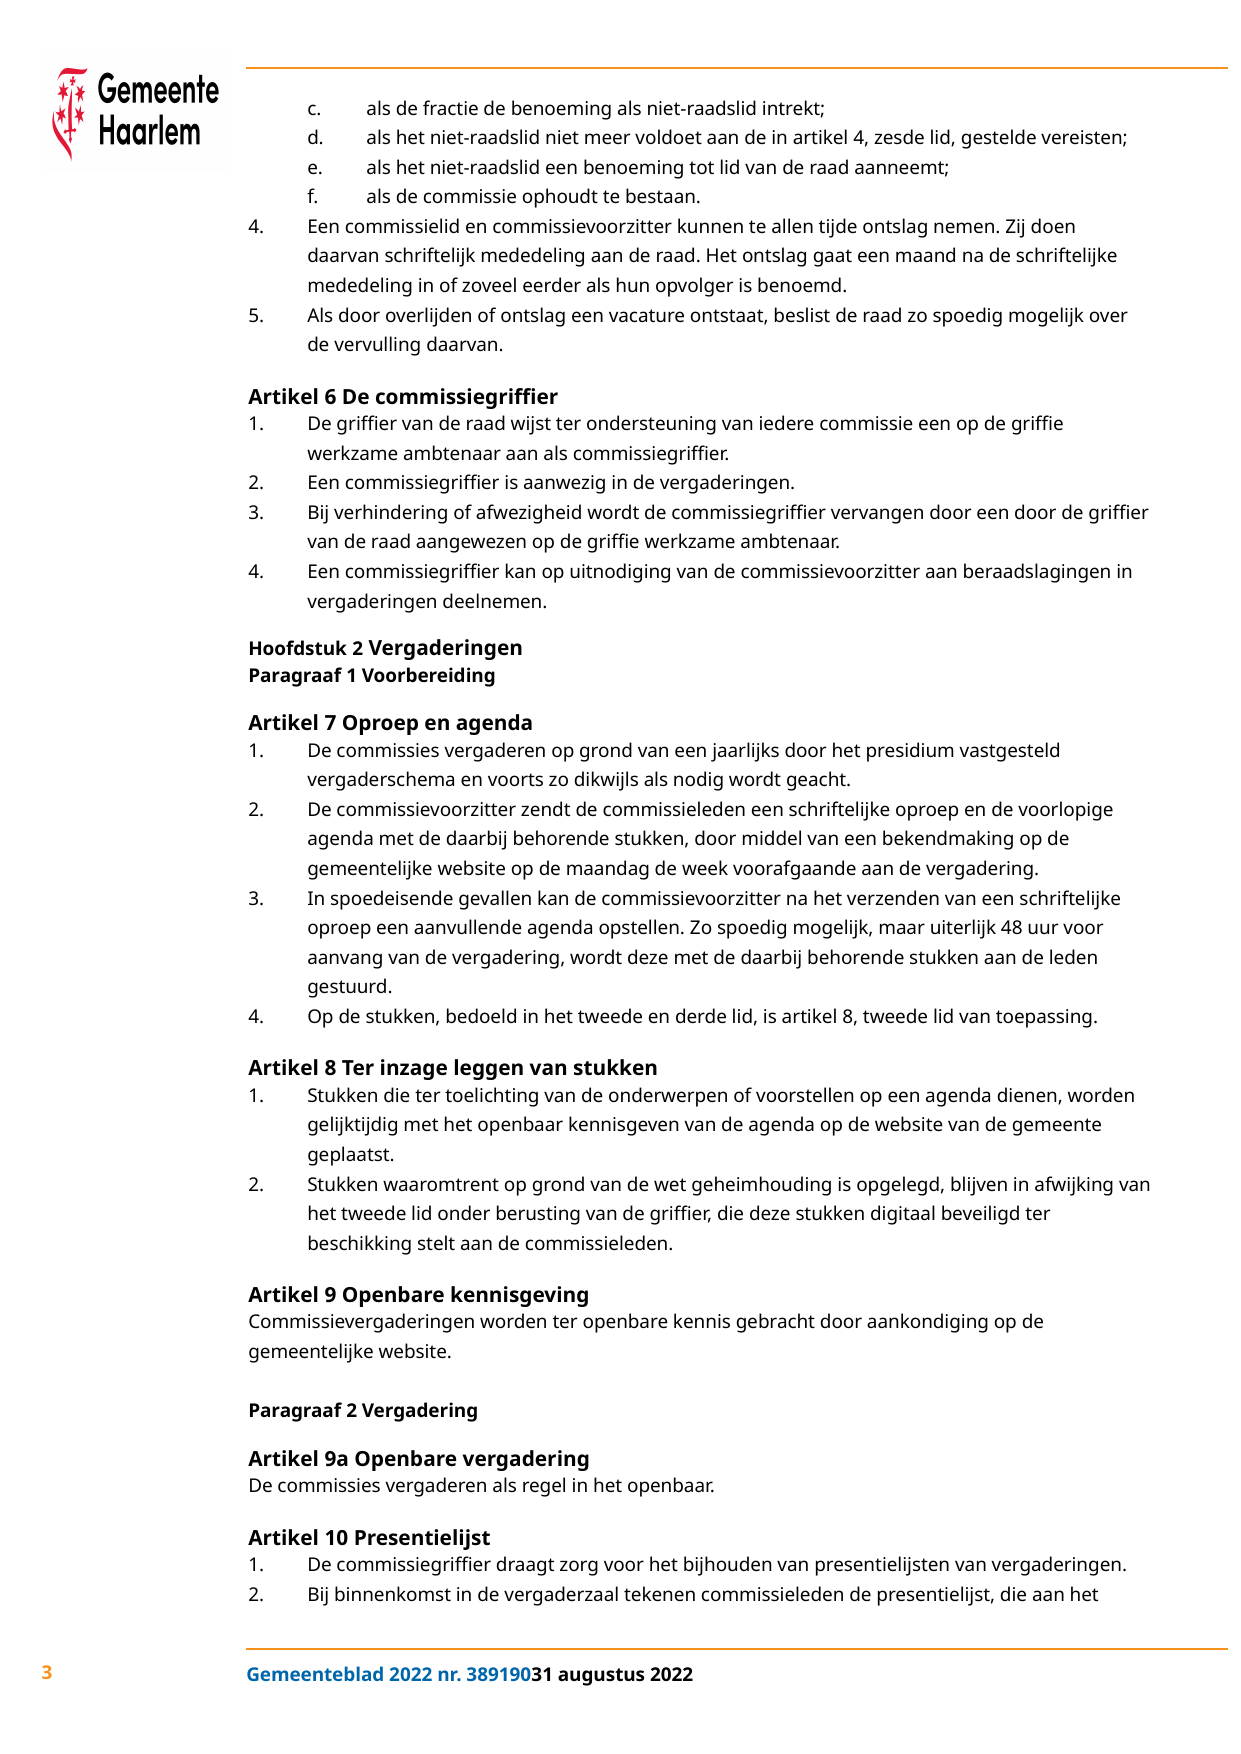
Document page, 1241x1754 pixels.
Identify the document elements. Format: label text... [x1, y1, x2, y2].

list Op de stukken, bedoeld in het tweede en derde lid, is artikel 8, tweede lid van toepassing. [248, 1003, 1152, 1029]
text Artikel 9a Openbare vergadering [248, 1444, 1152, 1472]
text Paragraaf 2 Vergadering [248, 1397, 1152, 1423]
list Als door overlijden of ontslag een vacature ontstaat, beslist de raad zo spoedig mogelijk over de vervulling daarvan. [248, 302, 1152, 357]
list Bij verhindering of afwezigheid wordt de commissiegriffier vervangen door een door de griffier van de raad aangewezen op de griffie werkzame ambtenaar. [248, 499, 1152, 554]
list Stukken waaromtrent op grond van de wet geheimhouding is opgelegd, blijven in afwijking van het tweede lid onder berusting van de griffier, die deze stukken digitaal beveiligd ter beschikking stelt aan de commissieleden. [248, 1171, 1152, 1256]
text Paragraaf 1 Voorbereiding [248, 662, 1152, 688]
list als het niet-raadslid niet meer voldoet aan de in artikel 4, zesde lid, gestelde vereisten; [307, 124, 1152, 150]
list Bij binnenkomst in de vergaderzaal tekenen commissieleden de presentielijst, die aan het [248, 1581, 1152, 1607]
text Artikel 9 Openbare kennisgeving [248, 1280, 1152, 1309]
list als de fractie de benoeming als niet-raadslid intrekt; [307, 95, 1152, 121]
text Commissievergaderingen worden ter openbare kennis gebracht door aankondiging op de gemeentelijke website. [248, 1309, 1152, 1364]
list De commissiegriffier draagt zorg voor het bijhouden van presentielijsten van vergaderingen. [248, 1551, 1152, 1577]
list Een commissiegriffier kan op uitnodiging van de commissievoorzitter aan beraadslagingen in vergaderingen deelnemen. [248, 558, 1152, 613]
list als de commissie ophoudt te bestaan. [307, 183, 1152, 209]
text Artikel 8 Ter inzage leggen van stukken [248, 1053, 1152, 1082]
text Artikel 10 Presentielijst [248, 1523, 1152, 1551]
list De commissievoorzitter zendt de commissieleden een schriftelijke oproep en de voorlopige agenda met de daarbij behorende stukken, door middel van een bekendmaking op de gemeentelijke website op de maandag de week voorafgaande aan de vergadering. [248, 796, 1152, 881]
text Artikel 6 De commissiegriffier [248, 382, 1152, 410]
list als het niet-raadslid een benoeming tot lid van de raad aanneemt; [307, 154, 1152, 180]
list De griffier van de raad wijst ter ondersteuning van iedere commissie een op de griffie werkzame ambtenaar aan als commissiegriffier. [248, 410, 1152, 466]
text Artikel 7 Oproep en agenda [248, 708, 1152, 737]
picture [41, 47, 231, 172]
text De commissies vergaderen als regel in het openbaar. [248, 1472, 1152, 1498]
text Hoofdstuk 2 Vergaderingen [248, 633, 1152, 662]
list De commissies vergaderen op grond van een jaarlijks door het presidium vastgesteld vergaderschema en voorts zo dikwijls als nodig wordt geacht. [248, 737, 1152, 792]
list In spoedeisende gevallen kan de commissievoorzitter na het verzenden van een schriftelijke oproep een aanvullende agenda opstellen. Zo spoedig mogelijk, maar uiterlijk 48 uur voor aanvang van de vergadering, wordt deze met de daarbij behorende stukken aan de leden gestuurd. [248, 885, 1152, 999]
list Stukken die ter toelichting van de onderwerpen of voorstellen op een agenda dienen, worden gelijktijdig met het openbaar kennisgeven van de agenda op de website van de gemeente geplaatst. [248, 1082, 1152, 1167]
list Een commissiegriffier is aanwezig in de vergaderingen. [248, 469, 1152, 495]
list Een commissielid en commissievoorzitter kunnen te allen tijde ontslag nemen. Zij doen daarvan schriftelijk mededeling aan de raad. Het ontslag gaat een maand na de schriftelijke mededeling in of zoveel eerder als hun opvolger is benoemd. [248, 213, 1152, 298]
